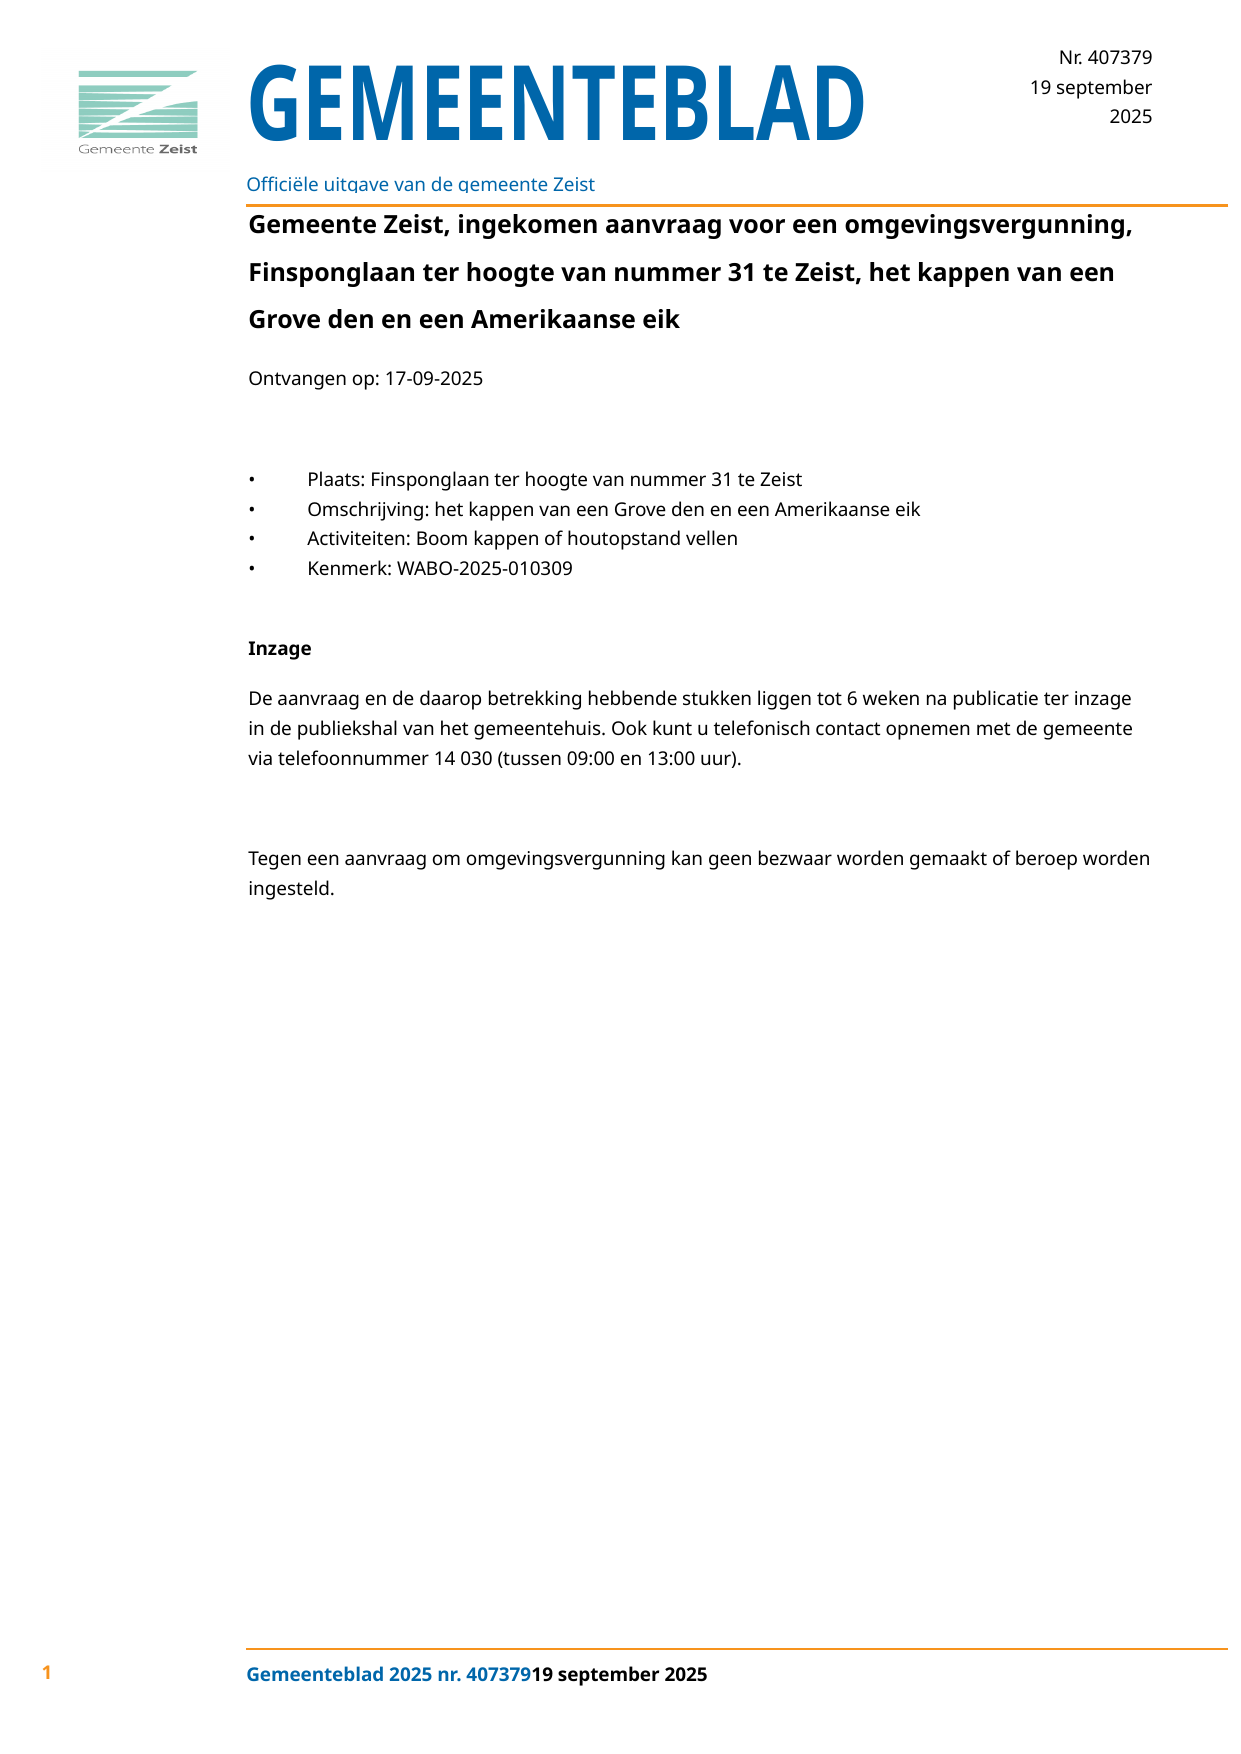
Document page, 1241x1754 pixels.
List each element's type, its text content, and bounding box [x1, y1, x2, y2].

text Gemeente Zeist, ingekomen aanvraag voor een omgevingsvergunning, Finsponglaan ter hoogte van nummer 31 te Zeist, het kappen van een Grove den en een Amerikaanse eik [248, 207, 1152, 336]
text Tegen een aanvraag om omgevingsvergunning kan geen bezwaar worden gemaakt of beroep worden ingesteld. [248, 846, 1152, 901]
list Kenmerk: WABO-2025-010309 [248, 555, 1152, 581]
list Omschrijving: het kappen van een Grove den en een Amerikaanse eik [248, 496, 1152, 522]
list Activiteiten: Boom kappen of houtopstand vellen [248, 526, 1152, 551]
text Inzage [248, 635, 1152, 661]
picture [41, 47, 231, 172]
text Ontvangen op: 17-09-2025 [248, 366, 1152, 391]
list Plaats: Finsponglaan ter hoogte van nummer 31 te Zeist [248, 466, 1152, 492]
text De aanvraag en de daarop betrekking hebbende stukken liggen tot 6 weken na publicatie ter inzage in de publiekshal van het gemeentehuis. Ook kunt u telefonisch contact opnemen met de gemeente via telefoonnummer 14 030 (tussen 09:00 en 13:00 uur). [248, 686, 1152, 770]
